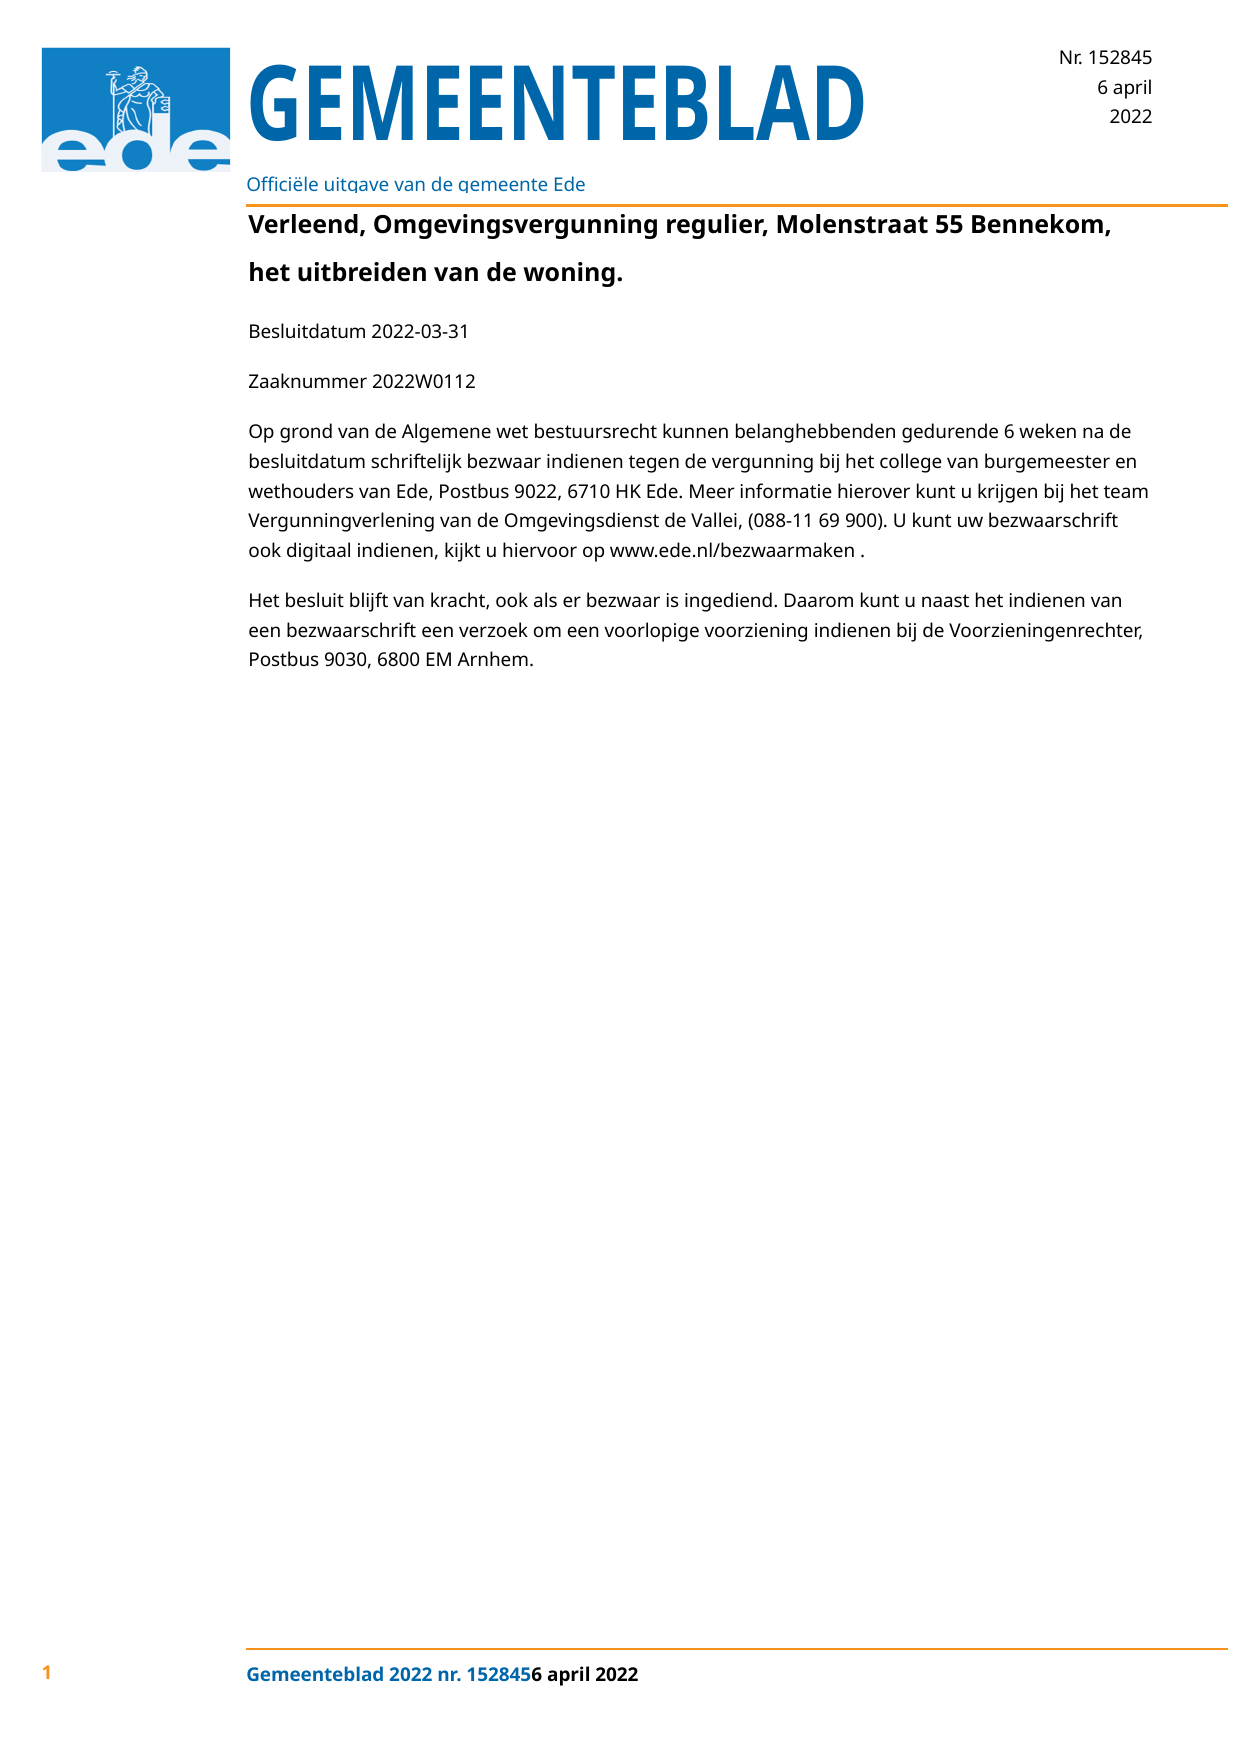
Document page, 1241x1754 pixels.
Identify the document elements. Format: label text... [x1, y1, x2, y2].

text Het besluit blijft van kracht, ook als er bezwaar is ingediend. Daarom kunt u naast het indienen van een bezwaarschrift een verzoek om een voorlopige voorziening indienen bij de Voorzieningenrechter, Postbus 9030, 6800 EM Arnhem. [248, 587, 1152, 672]
text Besluitdatum 2022-03-31 [248, 318, 1152, 344]
text Op grond van de Algemene wet bestuursrecht kunnen belanghebbenden gedurende 6 weken na de besluitdatum schriftelijk bezwaar indienen tegen de vergunning bij het college van burgemeester en wethouders van Ede, Postbus 9022, 6710 HK Ede. Meer informatie hierover kunt u krijgen bij het team Vergunningverlening van de Omgevingsdienst de Vallei, (088-11 69 900). U kunt uw bezwaarschrift ook digitaal indienen, kijkt u hiervoor op www.ede.nl/bezwaarmaken . [248, 419, 1152, 563]
picture [41, 47, 231, 172]
text Zaaknummer 2022W0112 [248, 368, 1152, 394]
text Verleend, Omgevingsvergunning regulier, Molenstraat 55 Bennekom, het uitbreiden van de woning. [248, 207, 1152, 288]
